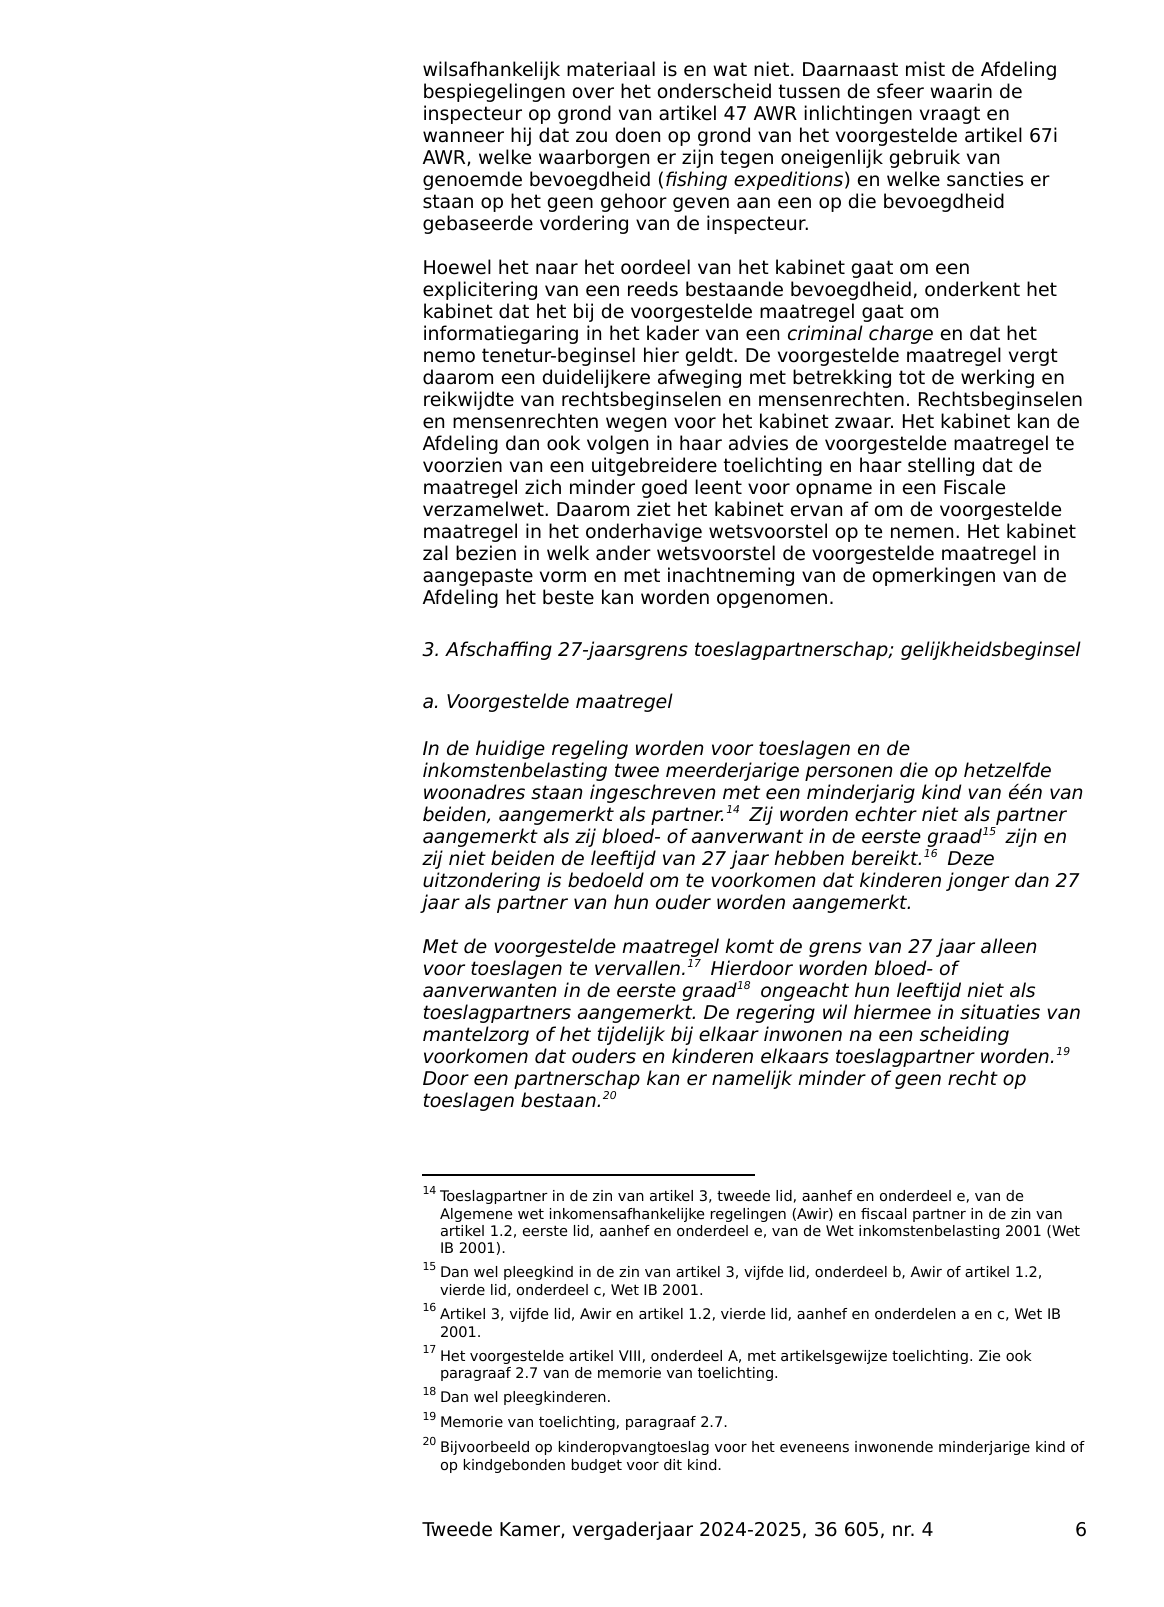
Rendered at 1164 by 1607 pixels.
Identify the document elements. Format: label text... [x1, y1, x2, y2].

subtitle 3. Afschaffing 27-jaarsgrens toeslagpartnerschap; gelijkheidsbeginsel [422, 639, 1087, 661]
text wilsafhankelijk materiaal is en wat niet. Daarnaast mist de Afdeling bespiegelingen over het onderscheid tussen de sfeer waarin de inspecteur op grond van artikel 47 AWR inlichtingen vraagt en wanneer hij dat zou doen op grond van het voorgestelde artikel 67i AWR, welke waarborgen er zijn tegen oneigenlijk gebruik van genoemde bevoegdheid (fishing expeditions) en welke sancties er staan op het geen gehoor geven aan een op die bevoegdheid gebaseerde vordering van de inspecteur. [422, 59, 1087, 235]
text Artikel 3, vijfde lid, Awir en artikel 1.2, vierde lid, aanhef en onderdelen a en c, Wet IB 2001. [422, 1302, 1087, 1341]
subtitle a. Voorgestelde maatregel [422, 691, 1087, 713]
text In de huidige regeling worden voor toeslagen en de inkomstenbelasting twee meerderjarige personen die op hetzelfde woonadres staan ingeschreven met een minderjarig kind van één van beiden, aangemerkt als partner. Zij worden echter niet als partner aangemerkt als zij bloed- of aanverwant in de eerste graad zijn en zij niet beiden de leeftijd van 27 jaar hebben bereikt. Deze uitzondering is bedoeld om te voorkomen dat kinderen jonger dan 27 jaar als partner van hun ouder worden aangemerkt. [422, 738, 1087, 913]
text Met de voorgestelde maatregel komt de grens van 27 jaar alleen voor toeslagen te vervallen. Hierdoor worden bloed- of aanverwanten in de eerste graad ongeacht hun leeftijd niet als toeslagpartners aangemerkt. De regering wil hiermee in situaties van mantelzorg of het tijdelijk bij elkaar inwonen na een scheiding voorkomen dat ouders en kinderen elkaars toeslagpartner worden. Door een partnerschap kan er namelijk minder of geen recht op toeslagen bestaan. [422, 936, 1087, 1112]
text Dan wel pleegkind in de zin van artikel 3, vijfde lid, onderdeel b, Awir of artikel 1.2, vierde lid, onderdeel c, Wet IB 2001. [422, 1260, 1087, 1299]
text Hoewel het naar het oordeel van het kabinet gaat om een explicitering van een reeds bestaande bevoegdheid, onderkent het kabinet dat het bij de voorgestelde maatregel gaat om informatiegaring in het kader van een criminal charge en dat het nemo tenetur-beginsel hier geldt. De voorgestelde maatregel vergt daarom een duidelijkere afweging met betrekking tot de werking en reikwijdte van rechtsbeginselen en mensenrechten. Rechtsbeginselen en mensenrechten wegen voor het kabinet zwaar. Het kabinet kan de Afdeling dan ook volgen in haar advies de voorgestelde maatregel te voorzien van een uitgebreidere toelichting en haar stelling dat de maatregel zich minder goed leent voor opname in een Fiscale verzamelwet. Daarom ziet het kabinet ervan af om de voorgestelde maatregel in het onderhavige wetsvoorstel op te nemen. Het kabinet zal bezien in welk ander wetsvoorstel de voorgestelde maatregel in aangepaste vorm en met inachtneming van de opmerkingen van de Afdeling het beste kan worden opgenomen. [422, 257, 1087, 609]
text Toeslagpartner in de zin van artikel 3, tweede lid, aanhef en onderdeel e, van de Algemene wet inkomensafhankelijke regelingen (Awir) en fiscaal partner in de zin van artikel 1.2, eerste lid, aanhef en onderdeel e, van de Wet inkomstenbelasting 2001 (Wet IB 2001). [422, 1184, 1087, 1257]
text Memorie van toelichting, paragraaf 2.7. [422, 1410, 1087, 1432]
text Dan wel pleegkinderen. [422, 1385, 1087, 1407]
text Bijvoorbeeld op kinderopvangtoeslag voor het eveneens inwonende minderjarige kind of op kindgebonden budget voor dit kind. [422, 1435, 1087, 1474]
text Het voorgestelde artikel VIII, onderdeel A, met artikelsgewijze toelichting. Zie ook paragraaf 2.7 van de memorie van toelichting. [422, 1343, 1087, 1382]
